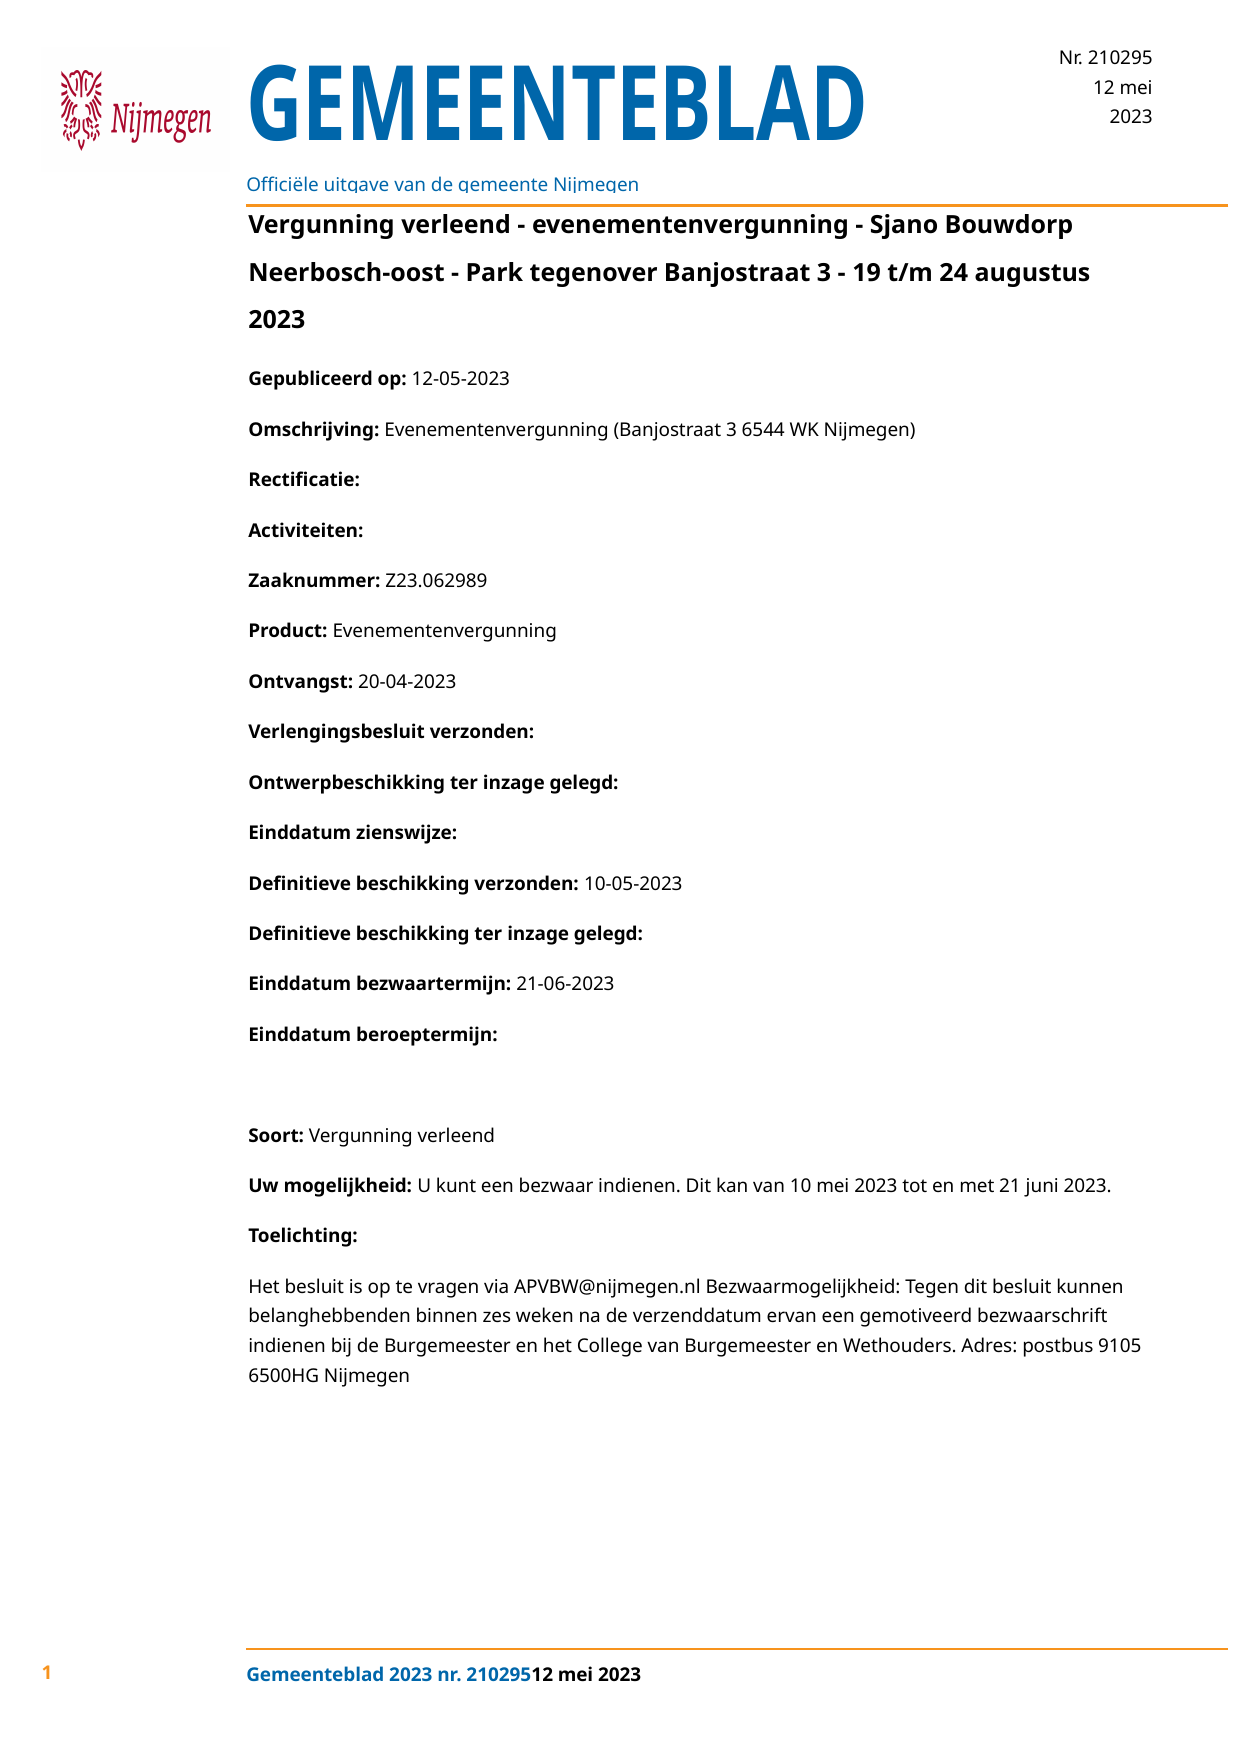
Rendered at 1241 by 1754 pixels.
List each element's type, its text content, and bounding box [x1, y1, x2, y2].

text Omschrijving: Evenementenvergunning (Banjostraat 3 6544 WK Nijmegen) [248, 416, 1152, 442]
picture [41, 47, 231, 172]
text Soort: Vergunning verleend [248, 1122, 1152, 1147]
text Ontwerpbeschikking ter inzage gelegd: [248, 769, 1152, 794]
text Uw mogelijkheid: U kunt een bezwaar indienen. Dit kan van 10 mei 2023 tot en met 21 juni 2023. [248, 1172, 1152, 1198]
text Gepubliceerd op: 12-05-2023 [248, 366, 1152, 391]
text Einddatum bezwaartermijn: 21-06-2023 [248, 971, 1152, 996]
text Activiteiten: [248, 517, 1152, 542]
text Definitieve beschikking verzonden: 10-05-2023 [248, 870, 1152, 895]
text Verlengingsbesluit verzonden: [248, 718, 1152, 744]
text Einddatum zienswijze: [248, 819, 1152, 845]
text Het besluit is op te vragen via APVBW@nijmegen.nl Bezwaarmogelijkheid: Tegen dit besluit kunnen belanghebbenden binnen zes weken na de verzenddatum ervan een gemotiveerd bezwaarschrift indienen bij de Burgemeester en het College van Burgemeester en Wethouders. Adres: postbus 9105 6500HG Nijmegen [248, 1273, 1152, 1387]
text Einddatum beroeptermijn: [248, 1021, 1152, 1047]
text Vergunning verleend - evenementenvergunning - Sjano Bouwdorp Neerbosch-oost - Park tegenover Banjostraat 3 - 19 t/m 24 augustus 2023 [248, 207, 1152, 336]
text Product: Evenementenvergunning [248, 618, 1152, 643]
text Rectificatie: [248, 466, 1152, 492]
text Zaaknummer: Z23.062989 [248, 567, 1152, 593]
text Toelichting: [248, 1223, 1152, 1248]
text Definitieve beschikking ter inzage gelegd: [248, 920, 1152, 946]
text Ontvangst: 20-04-2023 [248, 668, 1152, 694]
